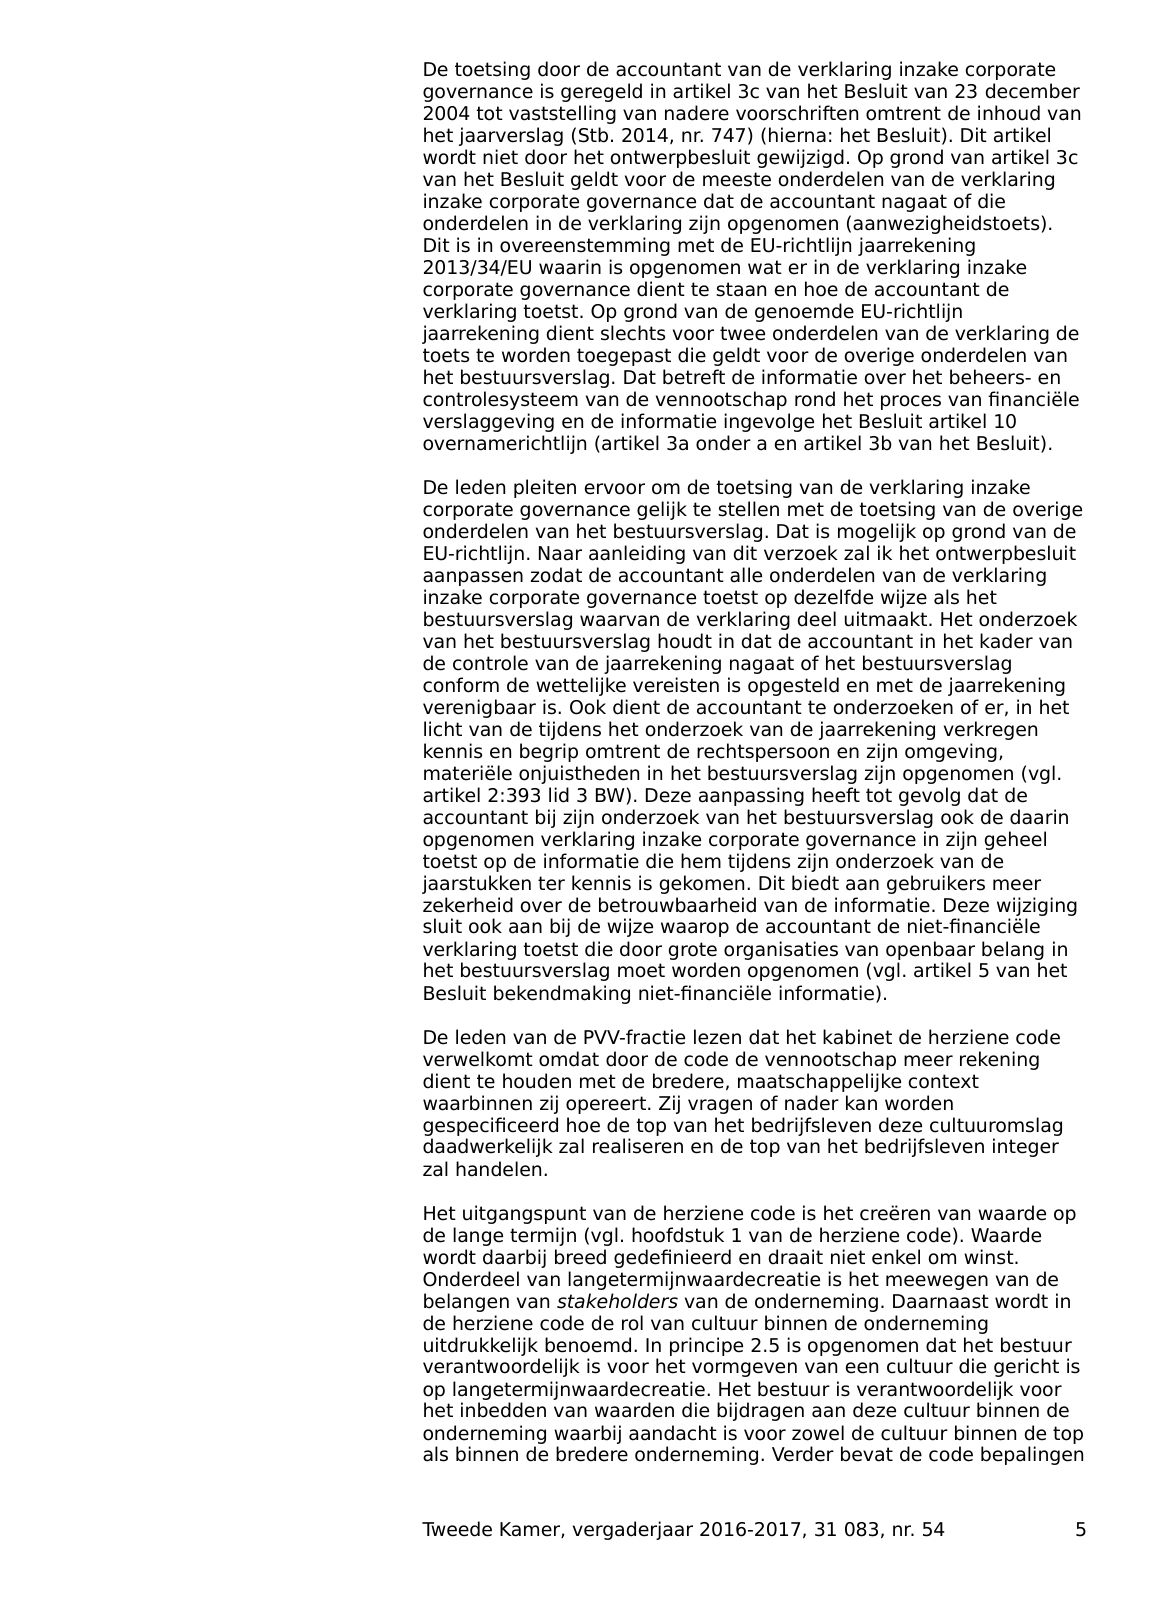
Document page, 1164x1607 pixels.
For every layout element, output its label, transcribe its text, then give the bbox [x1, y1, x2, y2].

text De leden pleiten ervoor om de toetsing van de verklaring inzake corporate governance gelijk te stellen met de toetsing van de overige onderdelen van het bestuursverslag. Dat is mogelijk op grond van de EU-richtlijn. Naar aanleiding van dit verzoek zal ik het ontwerpbesluit aanpassen zodat de accountant alle onderdelen van de verklaring inzake corporate governance toetst op dezelfde wijze als het bestuursverslag waarvan de verklaring deel uitmaakt. Het onderzoek van het bestuursverslag houdt in dat de accountant in het kader van de controle van de jaarrekening nagaat of het bestuursverslag conform de wettelijke vereisten is opgesteld en met de jaarrekening verenigbaar is. Ook dient de accountant te onderzoeken of er, in het licht van de tijdens het onderzoek van de jaarrekening verkregen kennis en begrip omtrent de rechtspersoon en zijn omgeving, materiële onjuistheden in het bestuursverslag zijn opgenomen (vgl. artikel 2:393 lid 3 BW). Deze aanpassing heeft tot gevolg dat de accountant bij zijn onderzoek van het bestuursverslag ook de daarin opgenomen verklaring inzake corporate governance in zijn geheel toetst op de informatie die hem tijdens zijn onderzoek van de jaarstukken ter kennis is gekomen. Dit biedt aan gebruikers meer zekerheid over de betrouwbaarheid van de informatie. Deze wijziging sluit ook aan bij de wijze waarop de accountant de niet-financiële verklaring toetst die door grote organisaties van openbaar belang in het bestuursverslag moet worden opgenomen (vgl. artikel 5 van het Besluit bekendmaking niet-financiële informatie). [422, 477, 1087, 1004]
text De leden van de PVV-fractie lezen dat het kabinet de herziene code verwelkomt omdat door de code de vennootschap meer rekening dient te houden met de bredere, maatschappelijke context waarbinnen zij opereert. Zij vragen of nader kan worden gespecificeerd hoe de top van het bedrijfsleven deze cultuuromslag daadwerkelijk zal realiseren en de top van het bedrijfsleven integer zal handelen. [422, 1027, 1087, 1180]
text De toetsing door de accountant van de verklaring inzake corporate governance is geregeld in artikel 3c van het Besluit van 23 december 2004 tot vaststelling van nadere voorschriften omtrent de inhoud van het jaarverslag (Stb. 2014, nr. 747) (hierna: het Besluit). Dit artikel wordt niet door het ontwerpbesluit gewijzigd. Op grond van artikel 3c van het Besluit geldt voor de meeste onderdelen van de verklaring inzake corporate governance dat de accountant nagaat of die onderdelen in de verklaring zijn opgenomen (aanwezigheidstoets). Dit is in overeenstemming met de EU-richtlijn jaarrekening 2013/34/EU waarin is opgenomen wat er in de verklaring inzake corporate governance dient te staan en hoe de accountant de verklaring toetst. Op grond van de genoemde EU-richtlijn jaarrekening dient slechts voor twee onderdelen van de verklaring de toets te worden toegepast die geldt voor de overige onderdelen van het bestuursverslag. Dat betreft de informatie over het beheers- en controlesysteem van de vennootschap rond het proces van financiële verslaggeving en de informatie ingevolge het Besluit artikel 10 overnamerichtlijn (artikel 3a onder a en artikel 3b van het Besluit). [422, 59, 1087, 455]
text Het uitgangspunt van de herziene code is het creëren van waarde op de lange termijn (vgl. hoofdstuk 1 van de herziene code). Waarde wordt daarbij breed gedefinieerd en draait niet enkel om winst. Onderdeel van langetermijnwaardecreatie is het meewegen van de belangen van stakeholders van de onderneming. Daarnaast wordt in de herziene code de rol van cultuur binnen de onderneming uitdrukkelijk benoemd. In principe 2.5 is opgenomen dat het bestuur verantwoordelijk is voor het vormgeven van een cultuur die gericht is op langetermijnwaardecreatie. Het bestuur is verantwoordelijk voor het inbedden van waarden die bijdragen aan deze cultuur binnen de onderneming waarbij aandacht is voor zowel de cultuur binnen de top als binnen de bredere onderneming. Verder bevat de code bepalingen [422, 1203, 1087, 1466]
